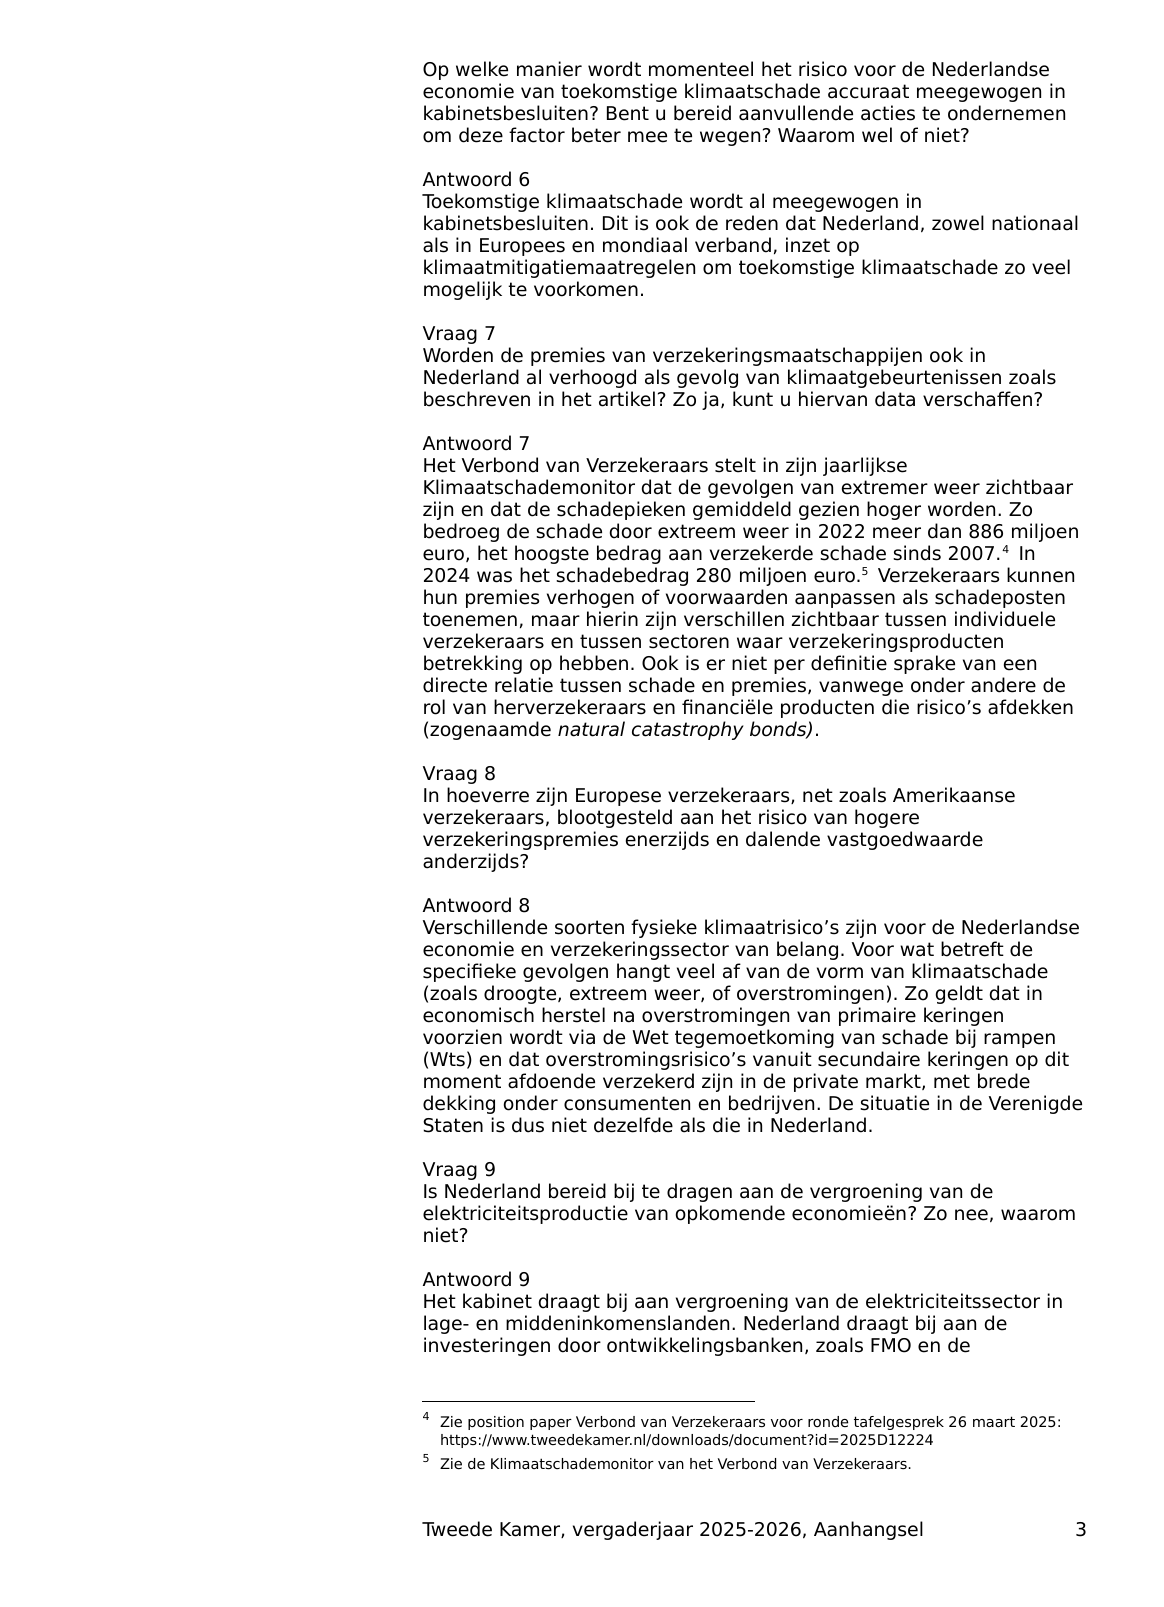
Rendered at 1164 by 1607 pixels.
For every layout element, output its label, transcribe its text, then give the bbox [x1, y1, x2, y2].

text Vraag 9 [422, 1159, 1087, 1181]
text Toekomstige klimaatschade wordt al meegewogen in kabinetsbesluiten. Dit is ook de reden dat Nederland, zowel nationaal als in Europees en mondiaal verband, inzet op klimaatmitigatiemaatregelen om toekomstige klimaatschade zo veel mogelijk te voorkomen. [422, 191, 1087, 301]
text Het kabinet draagt bij aan vergroening van de elektriciteitssector in lage- en middeninkomenslanden. Nederland draagt bij aan de investeringen door ontwikkelingsbanken, zoals FMO en de [422, 1291, 1087, 1357]
text Verschillende soorten fysieke klimaatrisico’s zijn voor de Nederlandse economie en verzekeringssector van belang. Voor wat betreft de specifieke gevolgen hangt veel af van de vorm van klimaatschade (zoals droogte, extreem weer, of overstromingen). Zo geldt dat in economisch herstel na overstromingen van primaire keringen voorzien wordt via de Wet tegemoetkoming van schade bij rampen (Wts) en dat overstromingsrisico’s vanuit secundaire keringen op dit moment afdoende verzekerd zijn in de private markt, met brede dekking onder consumenten en bedrijven. De situatie in de Verenigde Staten is dus niet dezelfde als die in Nederland. [422, 917, 1087, 1137]
text Antwoord 6 [422, 169, 1087, 191]
text Vraag 7 [422, 323, 1087, 345]
text Op welke manier wordt momenteel het risico voor de Nederlandse economie van toekomstige klimaatschade accuraat meegewogen in kabinetsbesluiten? Bent u bereid aanvullende acties te ondernemen om deze factor beter mee te wegen? Waarom wel of niet? [422, 59, 1087, 147]
text Het Verbond van Verzekeraars stelt in zijn jaarlijkse Klimaatschademonitor dat de gevolgen van extremer weer zichtbaar zijn en dat de schadepieken gemiddeld gezien hoger worden. Zo bedroeg de schade door extreem weer in 2022 meer dan 886 miljoen euro, het hoogste bedrag aan verzekerde schade sinds 2007. In 2024 was het schadebedrag 280 miljoen euro. Verzekeraars kunnen hun premies verhogen of voorwaarden aanpassen als schadeposten toenemen, maar hierin zijn verschillen zichtbaar tussen individuele verzekeraars en tussen sectoren waar verzekeringsproducten betrekking op hebben. Ook is er niet per definitie sprake van een directe relatie tussen schade en premies, vanwege onder andere de rol van herverzekeraars en financiële producten die risico’s afdekken (zogenaamde natural catastrophy bonds). [422, 455, 1087, 741]
text Antwoord 7 [422, 433, 1087, 455]
text Vraag 8 [422, 763, 1087, 785]
text Antwoord 8 [422, 895, 1087, 917]
text Zie position paper Verbond van Verzekeraars voor ronde tafelgesprek 26 maart 2025: https://www.tweedekamer.nl/downloads/document?id=2025D12224 [422, 1410, 1087, 1449]
text In hoeverre zijn Europese verzekeraars, net zoals Amerikaanse verzekeraars, blootgesteld aan het risico van hogere verzekeringspremies enerzijds en dalende vastgoedwaarde anderzijds? [422, 785, 1087, 873]
text Antwoord 9 [422, 1269, 1087, 1291]
text Is Nederland bereid bij te dragen aan de vergroening van de elektriciteitsproductie van opkomende economieën? Zo nee, waarom niet? [422, 1181, 1087, 1247]
text Zie de Klimaatschademonitor van het Verbond van Verzekeraars. [422, 1452, 1087, 1474]
text Worden de premies van verzekeringsmaatschappijen ook in Nederland al verhoogd als gevolg van klimaatgebeurtenissen zoals beschreven in het artikel? Zo ja, kunt u hiervan data verschaffen? [422, 345, 1087, 411]
